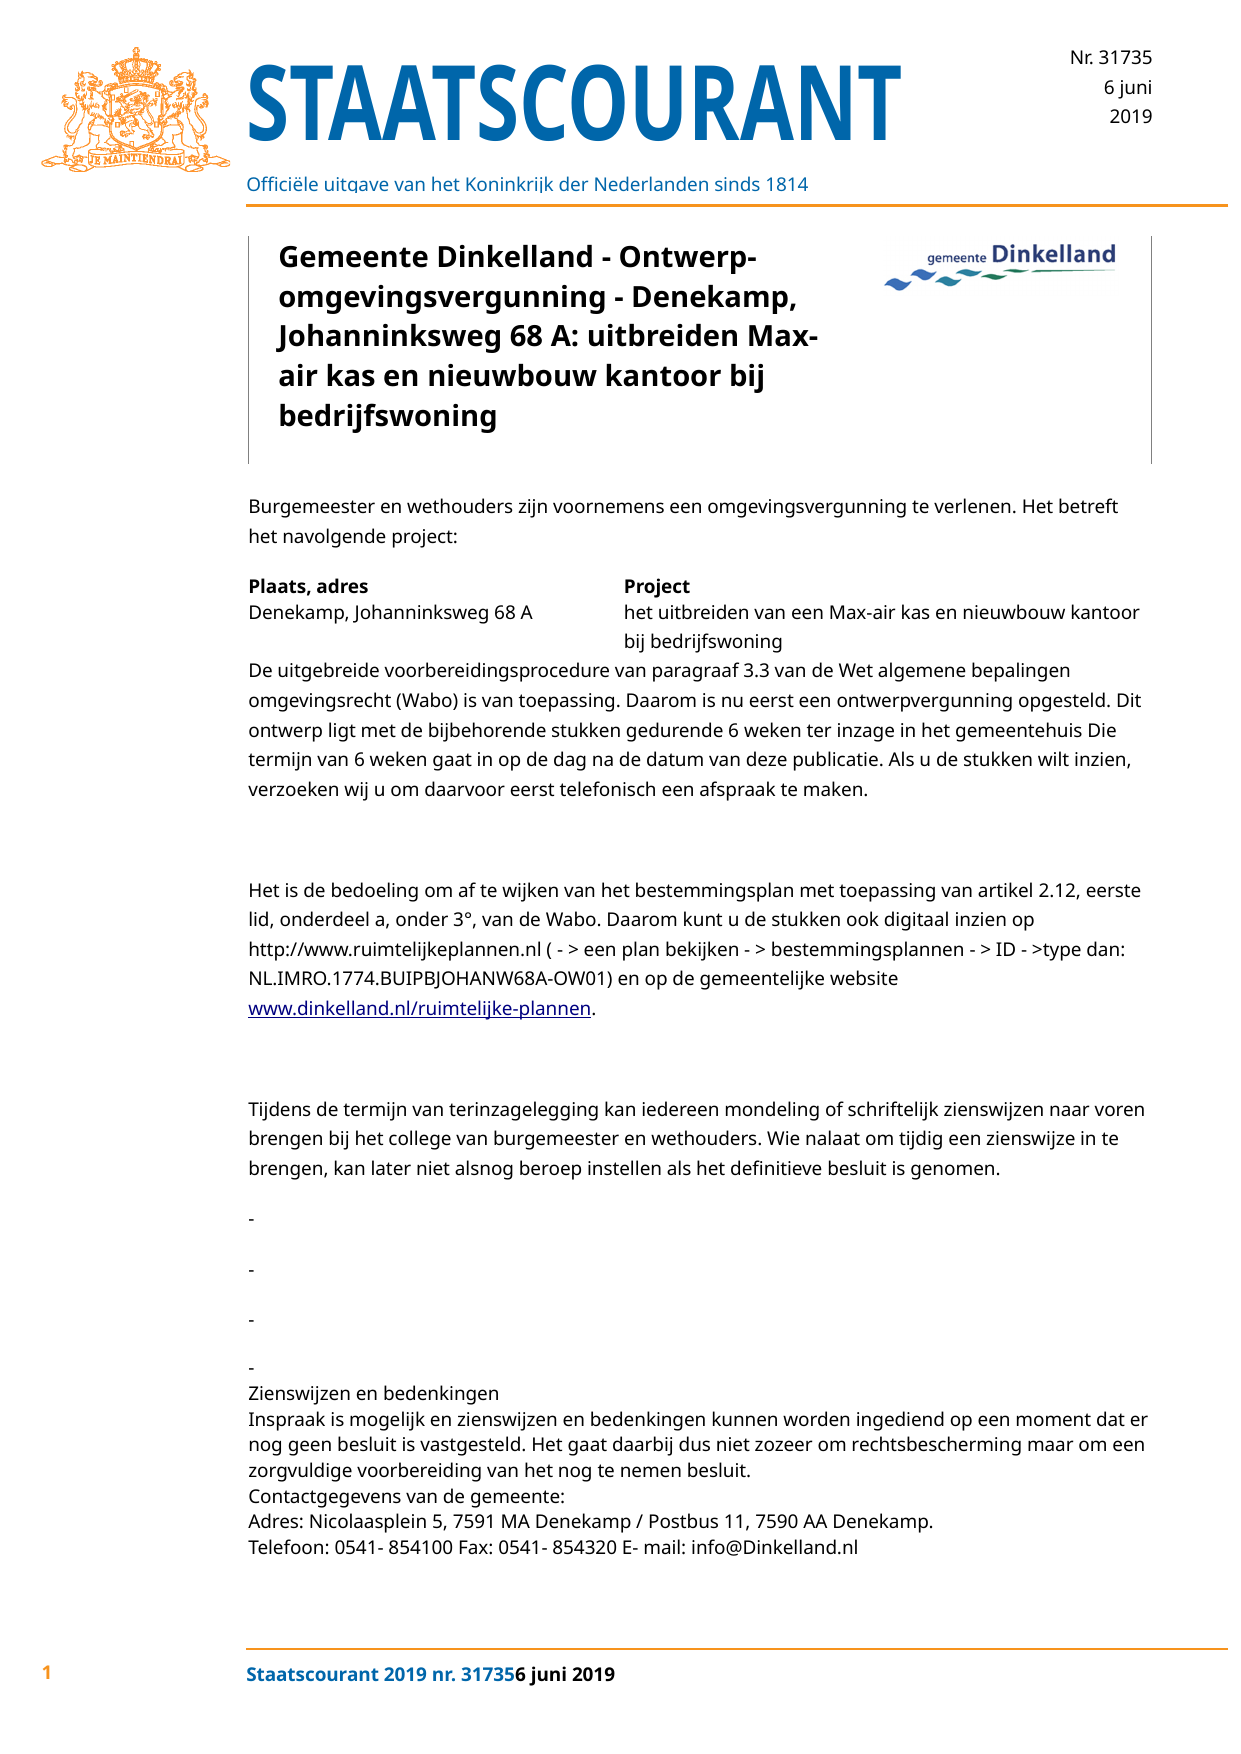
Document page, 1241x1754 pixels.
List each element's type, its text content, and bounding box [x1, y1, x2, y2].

table_header Gemeente Dinkelland - Ontwerp- omgevingsvergunning - Denekamp, Johanninksweg 68 A: uitbreiden Max-air kas en nieuwbouw kantoor bij bedrijfswoning [249, 236, 850, 464]
text De uitgebreide voorbereidingsprocedure van paragraaf 3.3 van de Wet algemene bepalingen omgevingsrecht (Wabo) is van toepassing. Daarom is nu eerst een ontwerpvergunning opgesteld. Dit ontwerp ligt met de bijbehorende stukken gedurende 6 weken ter inzage in het gemeentehuis Die termijn van 6 weken gaat in op de dag na de datum van deze publicatie. Als u de stukken wilt inzien, verzoeken wij u om daarvoor eerst telefonisch een afspraak te maken. [248, 658, 1152, 802]
text Inspraak is mogelijk en zienswijzen en bedenkingen kunnen worden ingediend op een moment dat er nog geen besluit is vastgesteld. Het gaat daarbij dus niet zozeer om rechtsbescherming maar om een zorgvuldige voorbereiding van het nog te nemen besluit. [248, 1406, 1152, 1483]
text Telefoon: 0541- 854100 Fax: 0541- 854320 E- mail: info@Dinkelland.nl [248, 1534, 1152, 1560]
text - [248, 1256, 1152, 1282]
table_cell Denekamp, Johanninksweg 68 A [248, 599, 624, 654]
text Adres: Nicolaasplein 5, 7591 MA Denekamp / Postbus 11, 7590 AA Denekamp. [248, 1509, 1152, 1534]
text - [248, 1354, 1152, 1380]
picture [882, 236, 1119, 296]
table_header [850, 236, 1151, 464]
table_header Project [624, 574, 1152, 599]
text Zienswijzen en bedenkingen [248, 1380, 1152, 1406]
picture [41, 47, 231, 172]
table_cell het uitbreiden van een Max-air kas en nieuwbouw kantoor bij bedrijfswoning [624, 599, 1152, 654]
text Het is de bedoeling om af te wijken van het bestemmingsplan met toepassing van artikel 2.12, eerste lid, onderdeel a, onder 3°, van de Wabo. Daarom kunt u de stukken ook digitaal inzien op http://www.ruimtelijkeplannen.nl ( - > een plan bekijken - > bestemmingsplannen - > ID - >type dan: NL.IMRO.1774.BUIPBJOHANW68A-OW01) en op de gemeentelijke website www.dinkelland.nl/ruimtelijke-plannen. [248, 877, 1152, 1021]
text Tijdens de termijn van terinzagelegging kan iedereen mondeling of schriftelijk zienswijzen naar voren brengen bij het college van burgemeester en wethouders. Wie nalaat om tijdig een zienswijze in te brengen, kan later niet alsnog beroep instellen als het definitieve besluit is genomen. [248, 1096, 1152, 1181]
text Burgemeester en wethouders zijn voornemens een omgevingsvergunning te verlenen. Het betreft het navolgende project: [248, 493, 1152, 549]
table_header Plaats, adres [248, 574, 624, 599]
text - [248, 1306, 1152, 1332]
text Contactgegevens van de gemeente: [248, 1483, 1152, 1509]
text - [248, 1206, 1152, 1231]
